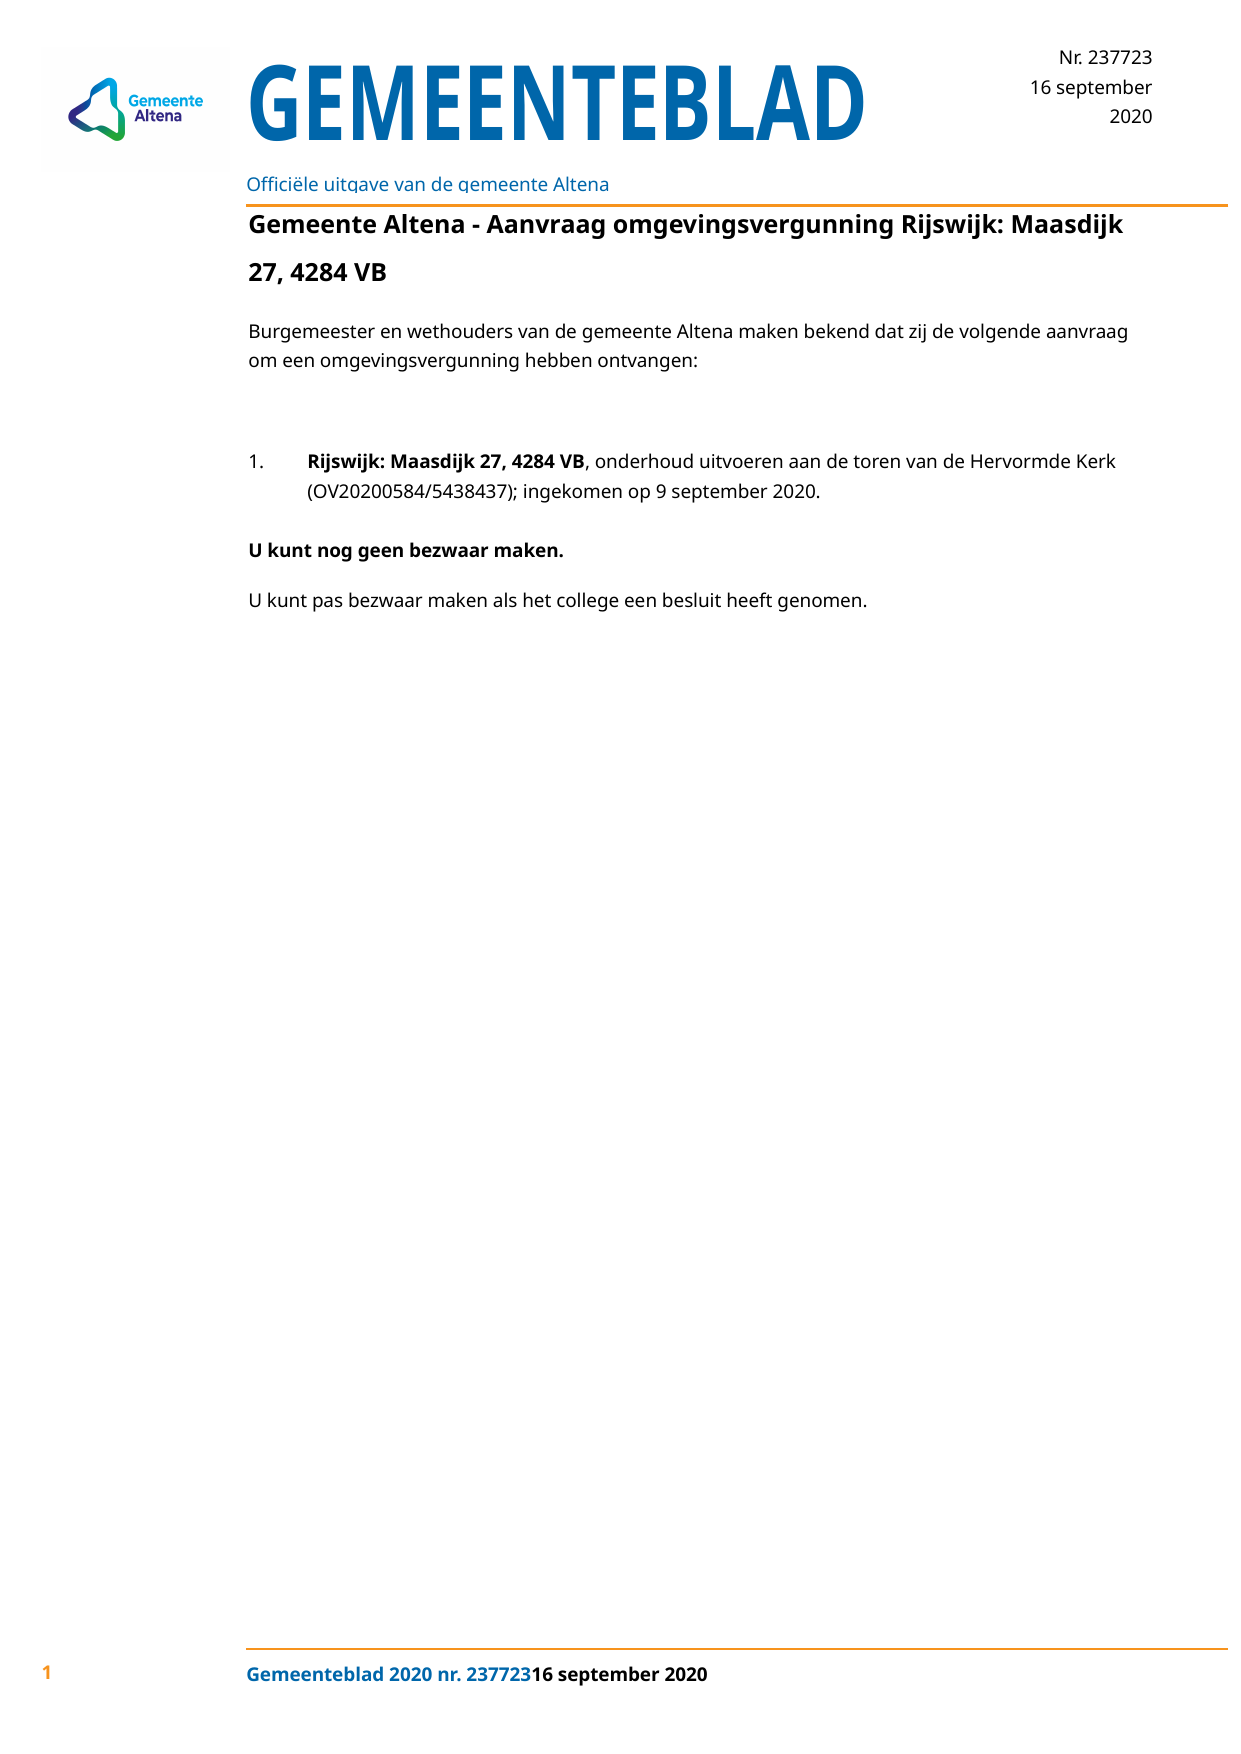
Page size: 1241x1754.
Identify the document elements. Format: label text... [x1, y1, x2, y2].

text U kunt nog geen bezwaar maken. [248, 537, 1152, 563]
text Burgemeester en wethouders van de gemeente Altena maken bekend dat zij de volgende aanvraag om een omgevingsvergunning hebben ontvangen: [248, 318, 1152, 373]
list Rijswijk: Maasdijk 27, 4284 VB, onderhoud uitvoeren aan de toren van de Hervormde Kerk (OV20200584/5438437); ingekomen op 9 september 2020. [248, 448, 1152, 504]
text Gemeente Altena - Aanvraag omgevingsvergunning Rijswijk: Maasdijk 27, 4284 VB [248, 207, 1152, 288]
text U kunt pas bezwaar maken als het college een besluit heeft genomen. [248, 587, 1152, 613]
picture [41, 47, 231, 172]
